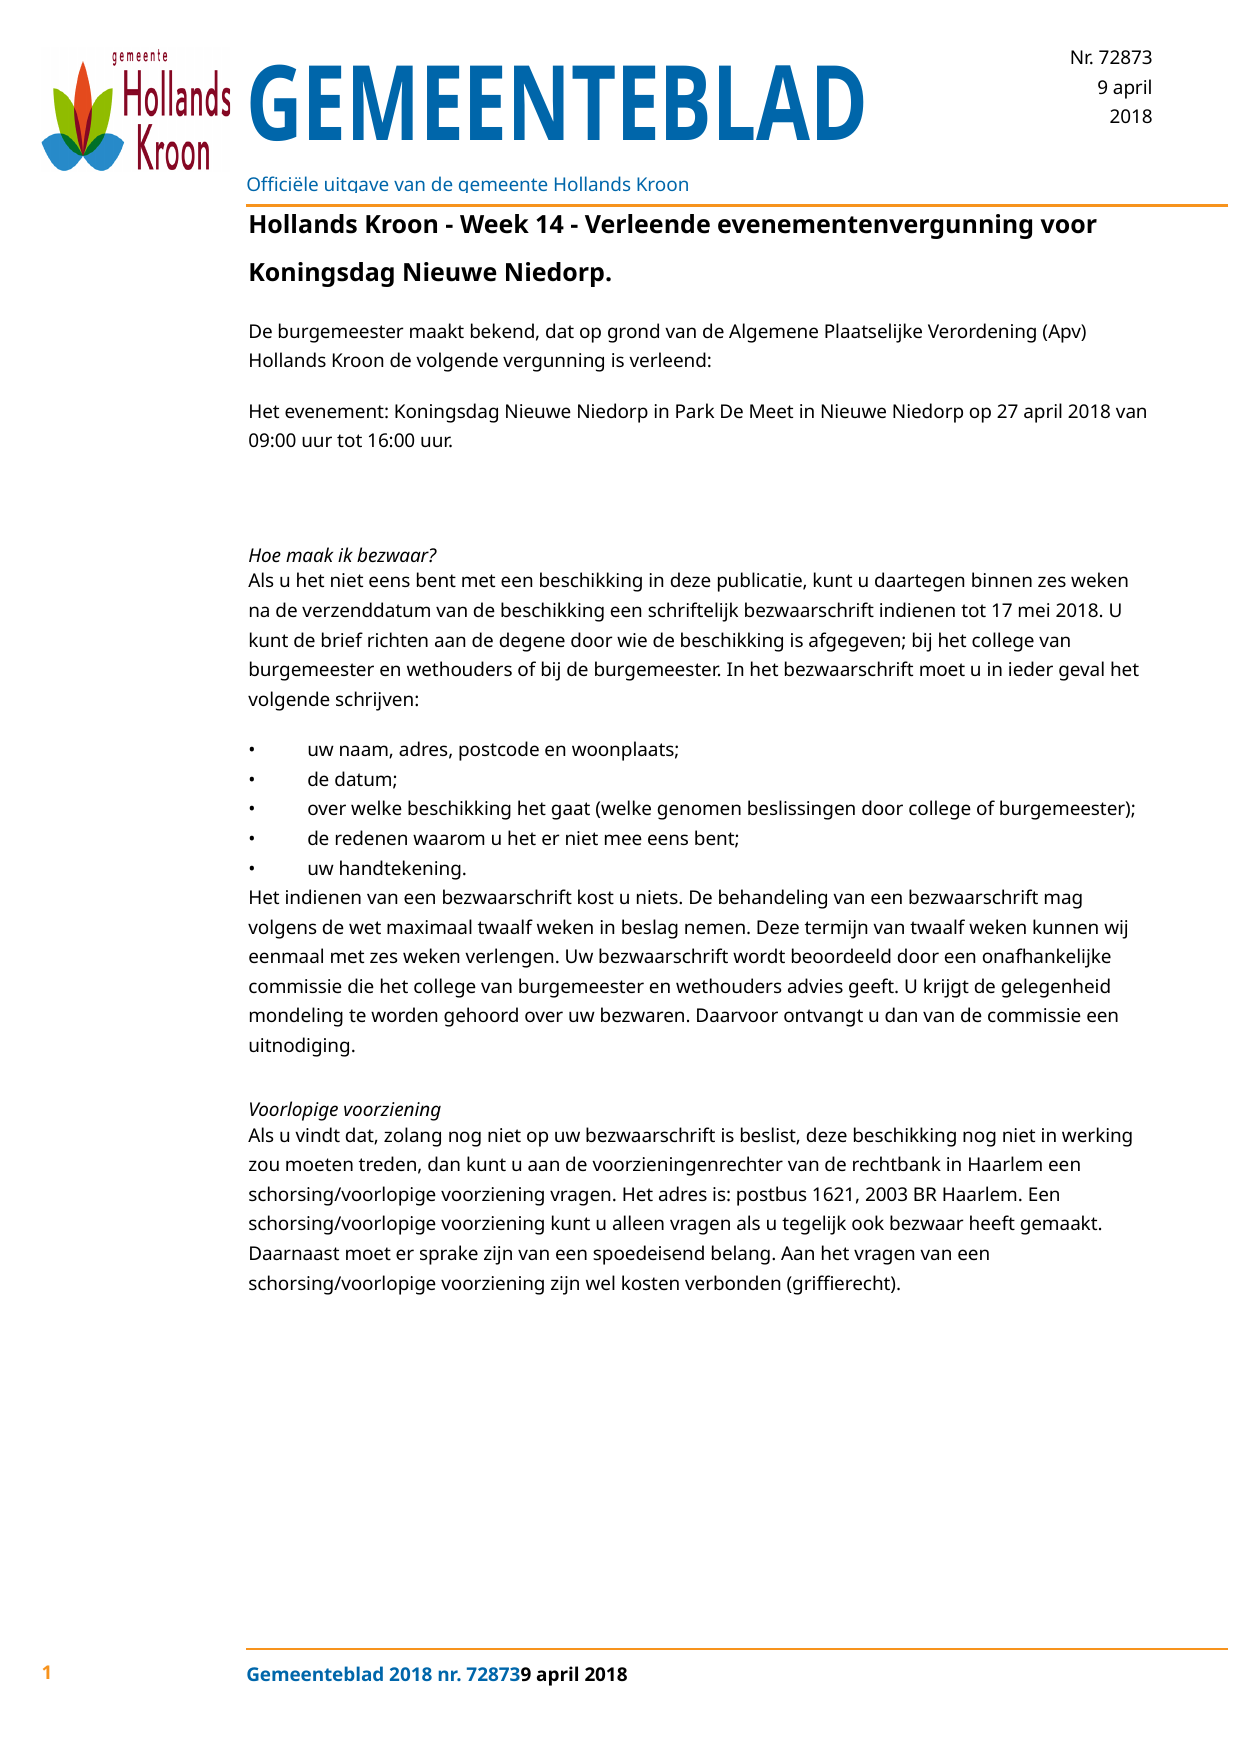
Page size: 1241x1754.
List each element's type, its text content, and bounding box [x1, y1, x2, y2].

text Voorlopige voorziening [248, 1096, 1152, 1122]
picture [41, 47, 231, 172]
list over welke beschikking het gaat (welke genomen beslissingen door college of burgemeester); [248, 796, 1152, 821]
text Hoe maak ik bezwaar? [248, 542, 1152, 568]
list uw naam, adres, postcode en woonplaats; [248, 736, 1152, 762]
list de redenen waarom u het er niet mee eens bent; [248, 825, 1152, 851]
list de datum; [248, 766, 1152, 792]
text Hollands Kroon - Week 14 - Verleende evenementenvergunning voor Koningsdag Nieuwe Niedorp. [248, 207, 1152, 288]
text Als u het niet eens bent met een beschikking in deze publicatie, kunt u daartegen binnen zes weken na de verzenddatum van de beschikking een schriftelijk bezwaarschrift indienen tot 17 mei 2018. U kunt de brief richten aan de degene door wie de beschikking is afgegeven; bij het college van burgemeester en wethouders of bij de burgemeester. In het bezwaarschrift moet u in ieder geval het volgende schrijven: [248, 568, 1152, 712]
list uw handtekening. [248, 855, 1152, 880]
text Het indienen van een bezwaarschrift kost u niets. De behandeling van een bezwaarschrift mag volgens de wet maximaal twaalf weken in beslag nemen. Deze termijn van twaalf weken kunnen wij eenmaal met zes weken verlengen. Uw bezwaarschrift wordt beoordeeld door een onafhankelijke commissie die het college van burgemeester en wethouders advies geeft. U krijgt de gelegenheid mondeling te worden gehoord over uw bezwaren. Daarvoor ontvangt u dan van de commissie een uitnodiging. [248, 884, 1152, 1058]
text Als u vindt dat, zolang nog niet op uw bezwaarschrift is beslist, deze beschikking nog niet in werking zou moeten treden, dan kunt u aan de voorzieningenrechter van de rechtbank in Haarlem een schorsing/voorlopige voorziening vragen. Het adres is: postbus 1621, 2003 BR Haarlem. Een schorsing/voorlopige voorziening kunt u alleen vragen als u tegelijk ook bezwaar heeft gemaakt. Daarnaast moet er sprake zijn van een spoedeisend belang. Aan het vragen van een schorsing/voorlopige voorziening zijn wel kosten verbonden (griffierecht). [248, 1122, 1152, 1296]
text Het evenement: Koningsdag Nieuwe Niedorp in Park De Meet in Nieuwe Niedorp op 27 april 2018 van 09:00 uur tot 16:00 uur. [248, 398, 1152, 453]
text De burgemeester maakt bekend, dat op grond van de Algemene Plaatselijke Verordening (Apv) Hollands Kroon de volgende vergunning is verleend: [248, 318, 1152, 373]
